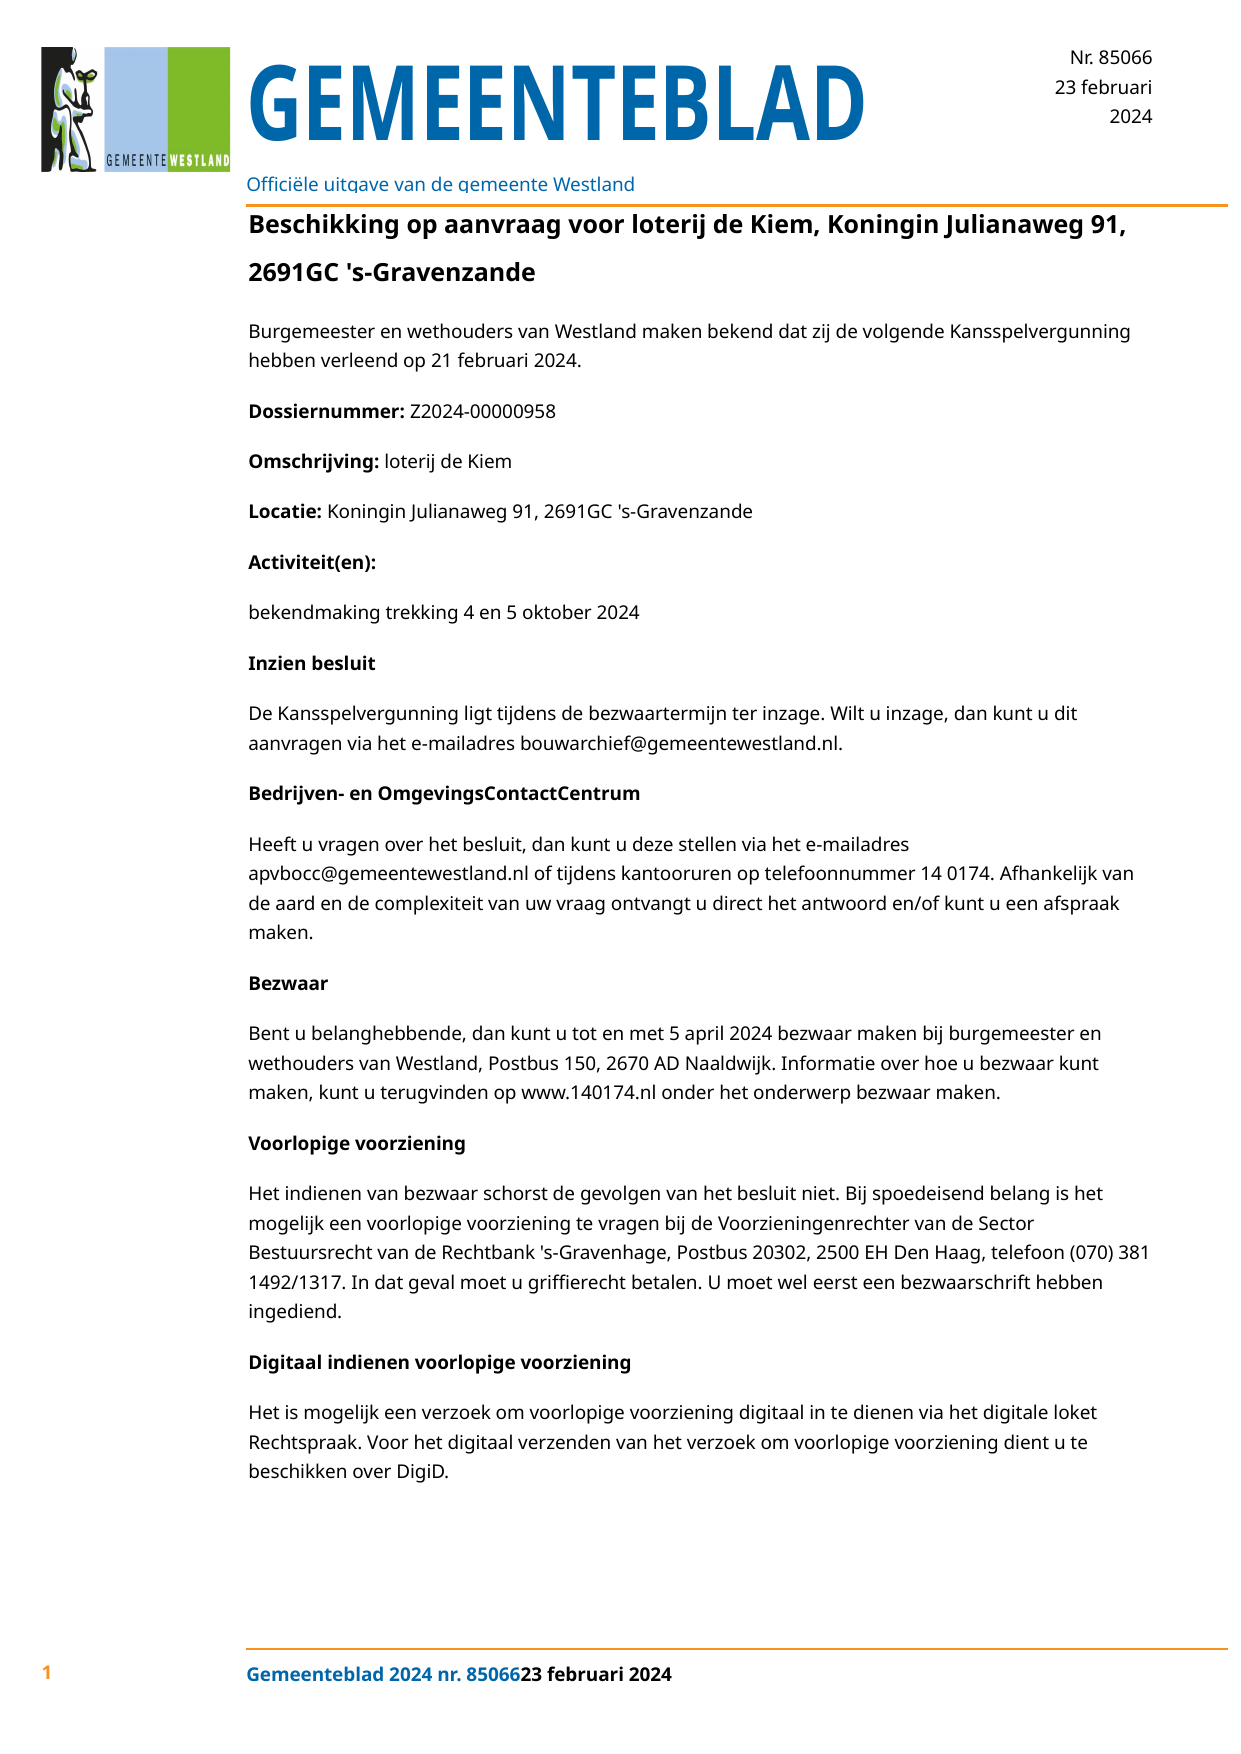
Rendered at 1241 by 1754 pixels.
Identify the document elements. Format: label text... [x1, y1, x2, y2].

picture [41, 47, 231, 172]
text Bent u belanghebbende, dan kunt u tot en met 5 april 2024 bezwaar maken bij burgemeester en wethouders van Westland, Postbus 150, 2670 AD Naaldwijk. Informatie over hoe u bezwaar kunt maken, kunt u terugvinden op www.140174.nl onder het onderwerp bezwaar maken. [248, 1020, 1152, 1105]
text Bezwaar [248, 970, 1152, 996]
text Heeft u vragen over het besluit, dan kunt u deze stellen via het e-mailadres apvbocc@gemeentewestland.nl of tijdens kantooruren op telefoonnummer 14 0174. Afhankelijk van de aard en de complexiteit van uw vraag ontvangt u direct het antwoord en/of kunt u een afspraak maken. [248, 831, 1152, 945]
text Beschikking op aanvraag voor loterij de Kiem, Koningin Julianaweg 91, 2691GC 's-Gravenzande [248, 207, 1152, 288]
text Activiteit(en): [248, 549, 1152, 575]
text De Kansspelvergunning ligt tijdens de bezwaartermijn ter inzage. Wilt u inzage, dan kunt u dit aanvragen via het e-mailadres bouwarchief@gemeentewestland.nl. [248, 700, 1152, 756]
text Voorlopige voorziening [248, 1130, 1152, 1156]
text Inzien besluit [248, 650, 1152, 676]
text Digitaal indienen voorlopige voorziening [248, 1349, 1152, 1375]
text bekendmaking trekking 4 en 5 oktober 2024 [248, 599, 1152, 625]
text Het indienen van bezwaar schorst de gevolgen van het besluit niet. Bij spoedeisend belang is het mogelijk een voorlopige voorziening te vragen bij de Voorzieningenrechter van de Sector Bestuursrecht van de Rechtbank 's-Gravenhage, Postbus 20302, 2500 EH Den Haag, telefoon (070) 381 1492/1317. In dat geval moet u griffierecht betalen. U moet wel eerst een bezwaarschrift hebben ingediend. [248, 1180, 1152, 1324]
text Het is mogelijk een verzoek om voorlopige voorziening digitaal in te dienen via het digitale loket Rechtspraak. Voor het digitaal verzenden van het verzoek om voorlopige voorziening dient u te beschikken over DigiD. [248, 1399, 1152, 1484]
text Bedrijven- en OmgevingsContactCentrum [248, 780, 1152, 806]
text Locatie: Koningin Julianaweg 91, 2691GC 's-Gravenzande [248, 499, 1152, 524]
text Omschrijving: loterij de Kiem [248, 448, 1152, 474]
text Dossiernummer: Z2024-00000958 [248, 398, 1152, 424]
text Burgemeester en wethouders van Westland maken bekend dat zij de volgende Kansspelvergunning hebben verleend op 21 februari 2024. [248, 318, 1152, 373]
